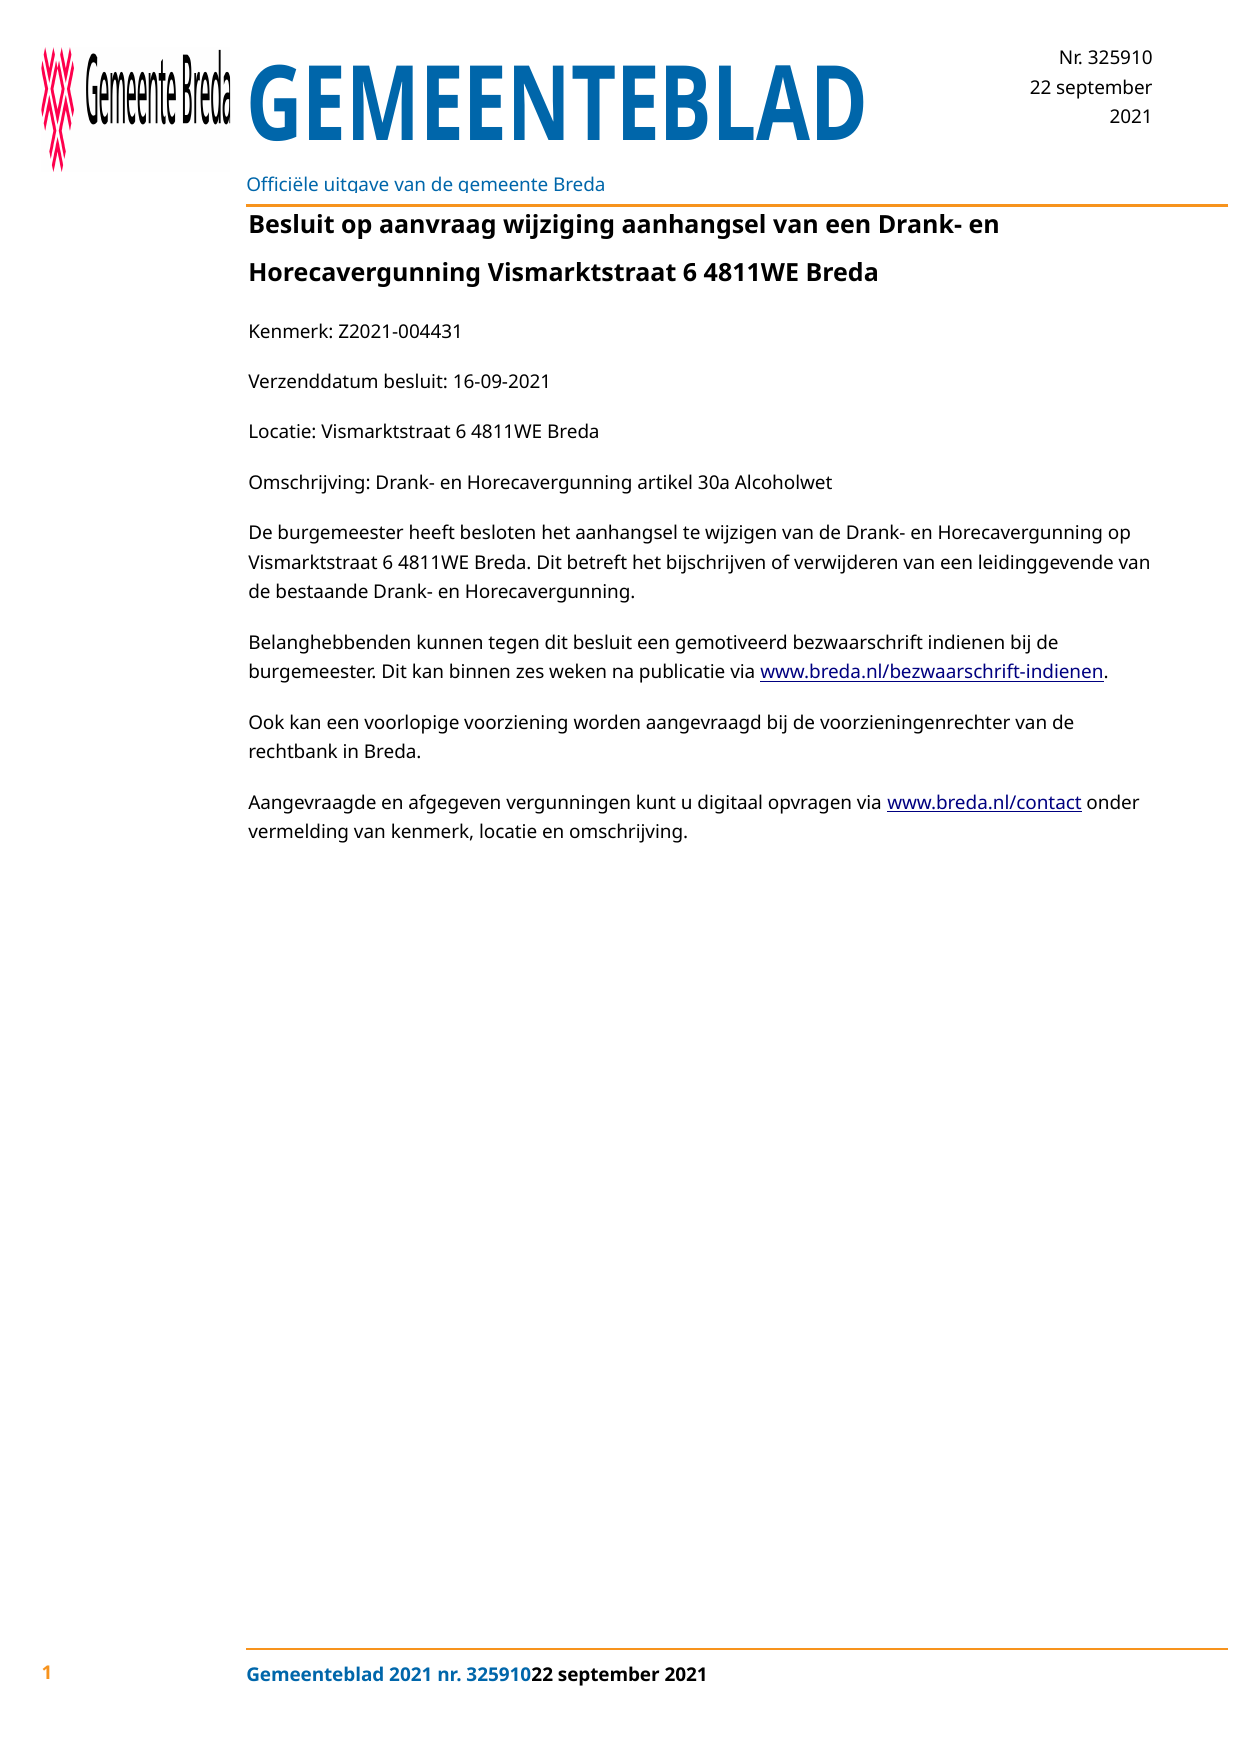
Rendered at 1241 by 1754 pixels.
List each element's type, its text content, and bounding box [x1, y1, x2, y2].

text Belanghebbenden kunnen tegen dit besluit een gemotiveerd bezwaarschrift indienen bij de burgemeester. Dit kan binnen zes weken na publicatie via www.breda.nl/bezwaarschrift-indienen. [248, 629, 1152, 684]
text Kenmerk: Z2021-004431 [248, 318, 1152, 344]
picture [41, 47, 231, 172]
text Verzenddatum besluit: 16-09-2021 [248, 368, 1152, 394]
text Omschrijving: Drank- en Horecavergunning artikel 30a Alcoholwet [248, 469, 1152, 495]
text Locatie: Vismarktstraat 6 4811WE Breda [248, 419, 1152, 444]
text De burgemeester heeft besloten het aanhangsel te wijzigen van de Drank- en Horecavergunning op Vismarktstraat 6 4811WE Breda. Dit betreft het bijschrijven of verwijderen van een leidinggevende van de bestaande Drank- en Horecavergunning. [248, 519, 1152, 604]
text Ook kan een voorlopige voorziening worden aangevraagd bij de voorzieningenrechter van de rechtbank in Breda. [248, 709, 1152, 764]
text Besluit op aanvraag wijziging aanhangsel van een Drank- en Horecavergunning Vismarktstraat 6 4811WE Breda [248, 207, 1152, 288]
text Aangevraagde en afgegeven vergunningen kunt u digitaal opvragen via www.breda.nl/contact onder vermelding van kenmerk, locatie en omschrijving. [248, 789, 1152, 844]
